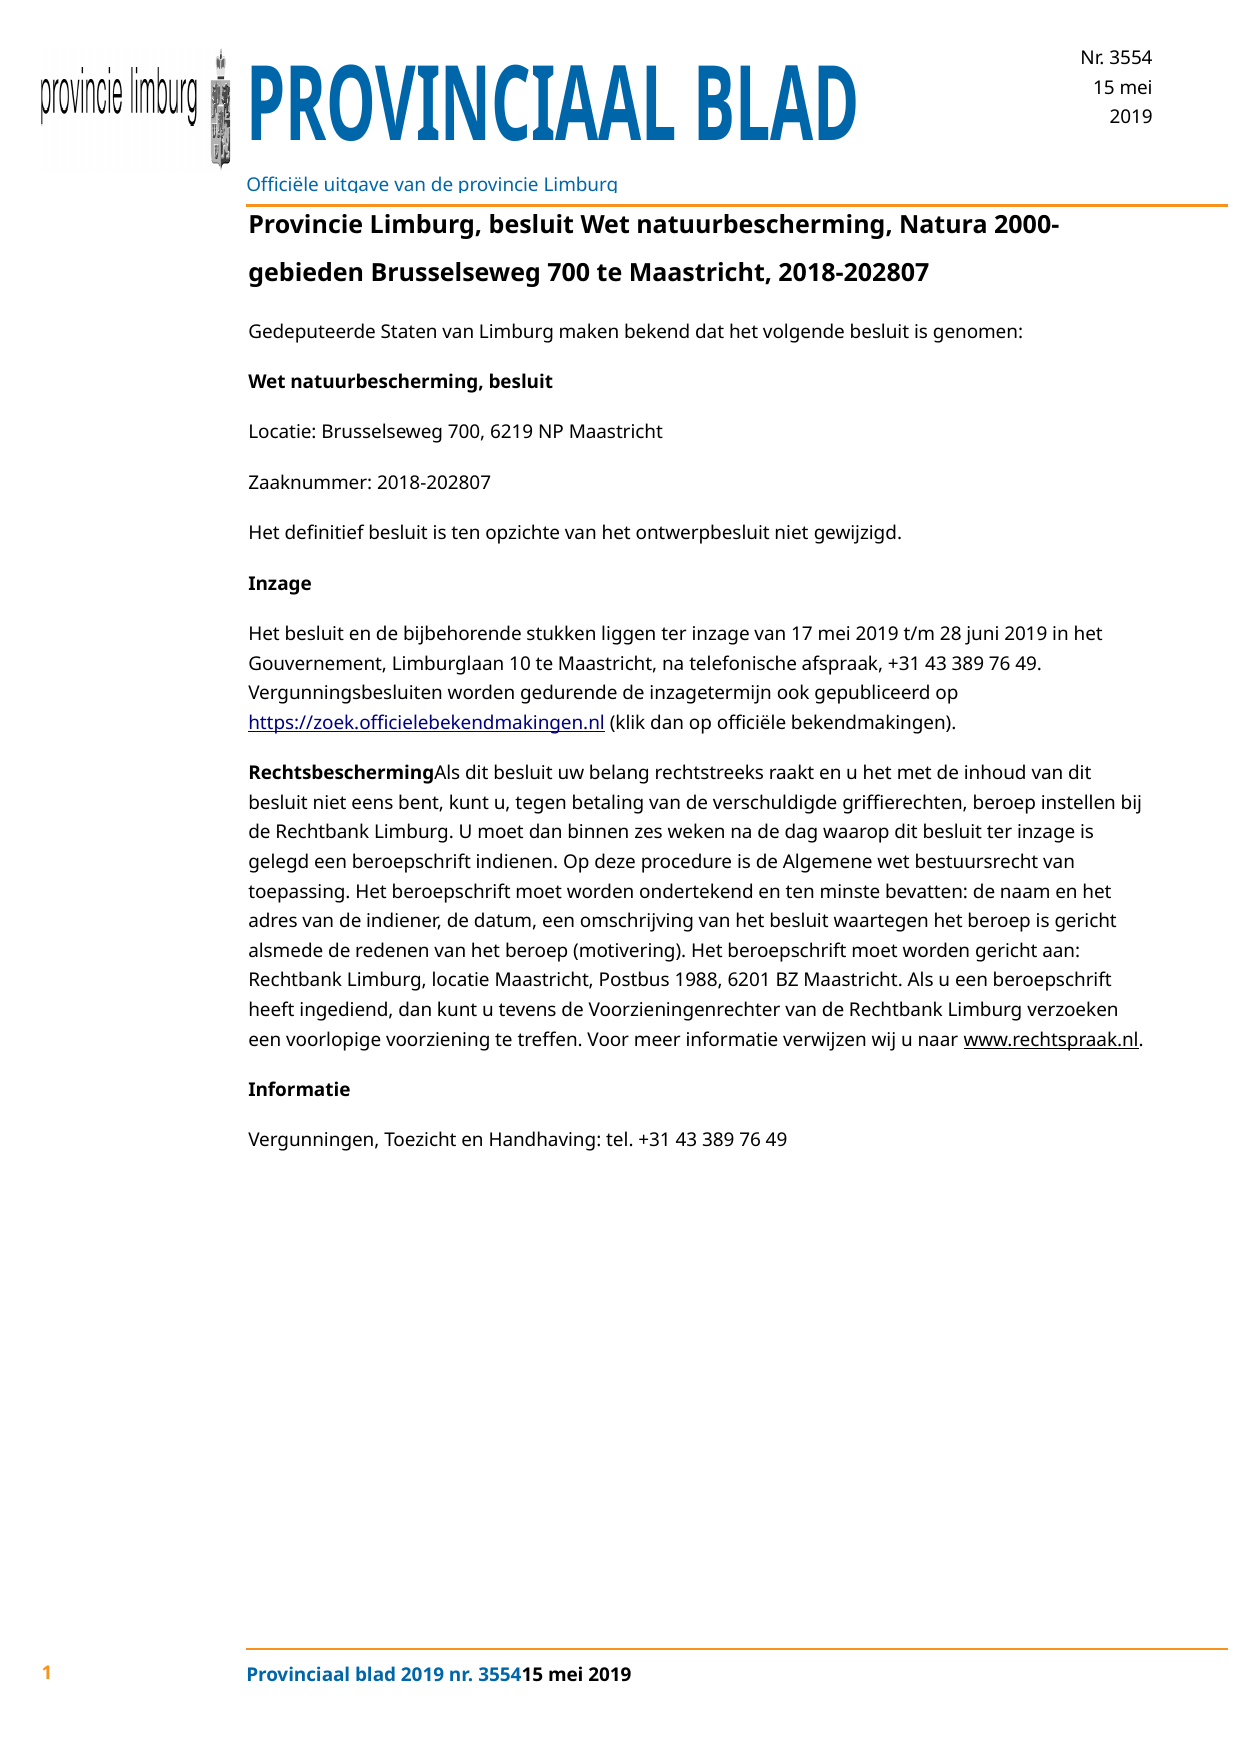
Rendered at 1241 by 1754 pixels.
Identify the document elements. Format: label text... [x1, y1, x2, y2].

text Locatie: Brusselseweg 700, 6219 NP Maastricht [248, 419, 1152, 444]
text RechtsbeschermingAls dit besluit uw belang rechtstreeks raakt en u het met de inhoud van dit besluit niet eens bent, kunt u, tegen betaling van de verschuldigde griffierechten, beroep instellen bij de Rechtbank Limburg. U moet dan binnen zes weken na de dag waarop dit besluit ter inzage is gelegd een beroepschrift indienen. Op deze procedure is de Algemene wet bestuursrecht van toepassing. Het beroepschrift moet worden ondertekend en ten minste bevatten: de naam en het adres van de indiener, de datum, een omschrijving van het besluit waartegen het beroep is gericht alsmede de redenen van het beroep (motivering). Het beroepschrift moet worden gericht aan: Rechtbank Limburg, locatie Maastricht, Postbus 1988, 6201 BZ Maastricht. Als u een beroepschrift heeft ingediend, dan kunt u tevens de Voorzieningenrechter van de Rechtbank Limburg verzoeken een voorlopige voorziening te treffen. Voor meer informatie verwijzen wij u naar www.rechtspraak.nl. [248, 759, 1152, 1052]
text Wet natuurbescherming, besluit [248, 368, 1152, 394]
text Het definitief besluit is ten opzichte van het ontwerpbesluit niet gewijzigd. [248, 519, 1152, 545]
text Gedeputeerde Staten van Limburg maken bekend dat het volgende besluit is genomen: [248, 318, 1152, 344]
text Vergunningen, Toezicht en Handhaving: tel. +31 43 389 76 49 [248, 1127, 1152, 1152]
picture [41, 47, 231, 172]
text Provincie Limburg, besluit Wet natuurbescherming, Natura 2000-gebieden Brusselseweg 700 te Maastricht, 2018-202807 [248, 207, 1152, 288]
text Zaaknummer: 2018-202807 [248, 469, 1152, 495]
text Informatie [248, 1076, 1152, 1102]
text Inzage [248, 570, 1152, 596]
text Het besluit en de bijbehorende stukken liggen ter inzage van 17 mei 2019 t/m 28 juni 2019 in het Gouvernement, Limburglaan 10 te Maastricht, na telefonische afspraak, +31 43 389 76 49. Vergunningsbesluiten worden gedurende de inzagetermijn ook gepubliceerd op https://zoek.officielebekendmakingen.nl (klik dan op officiële bekendmakingen). [248, 620, 1152, 735]
